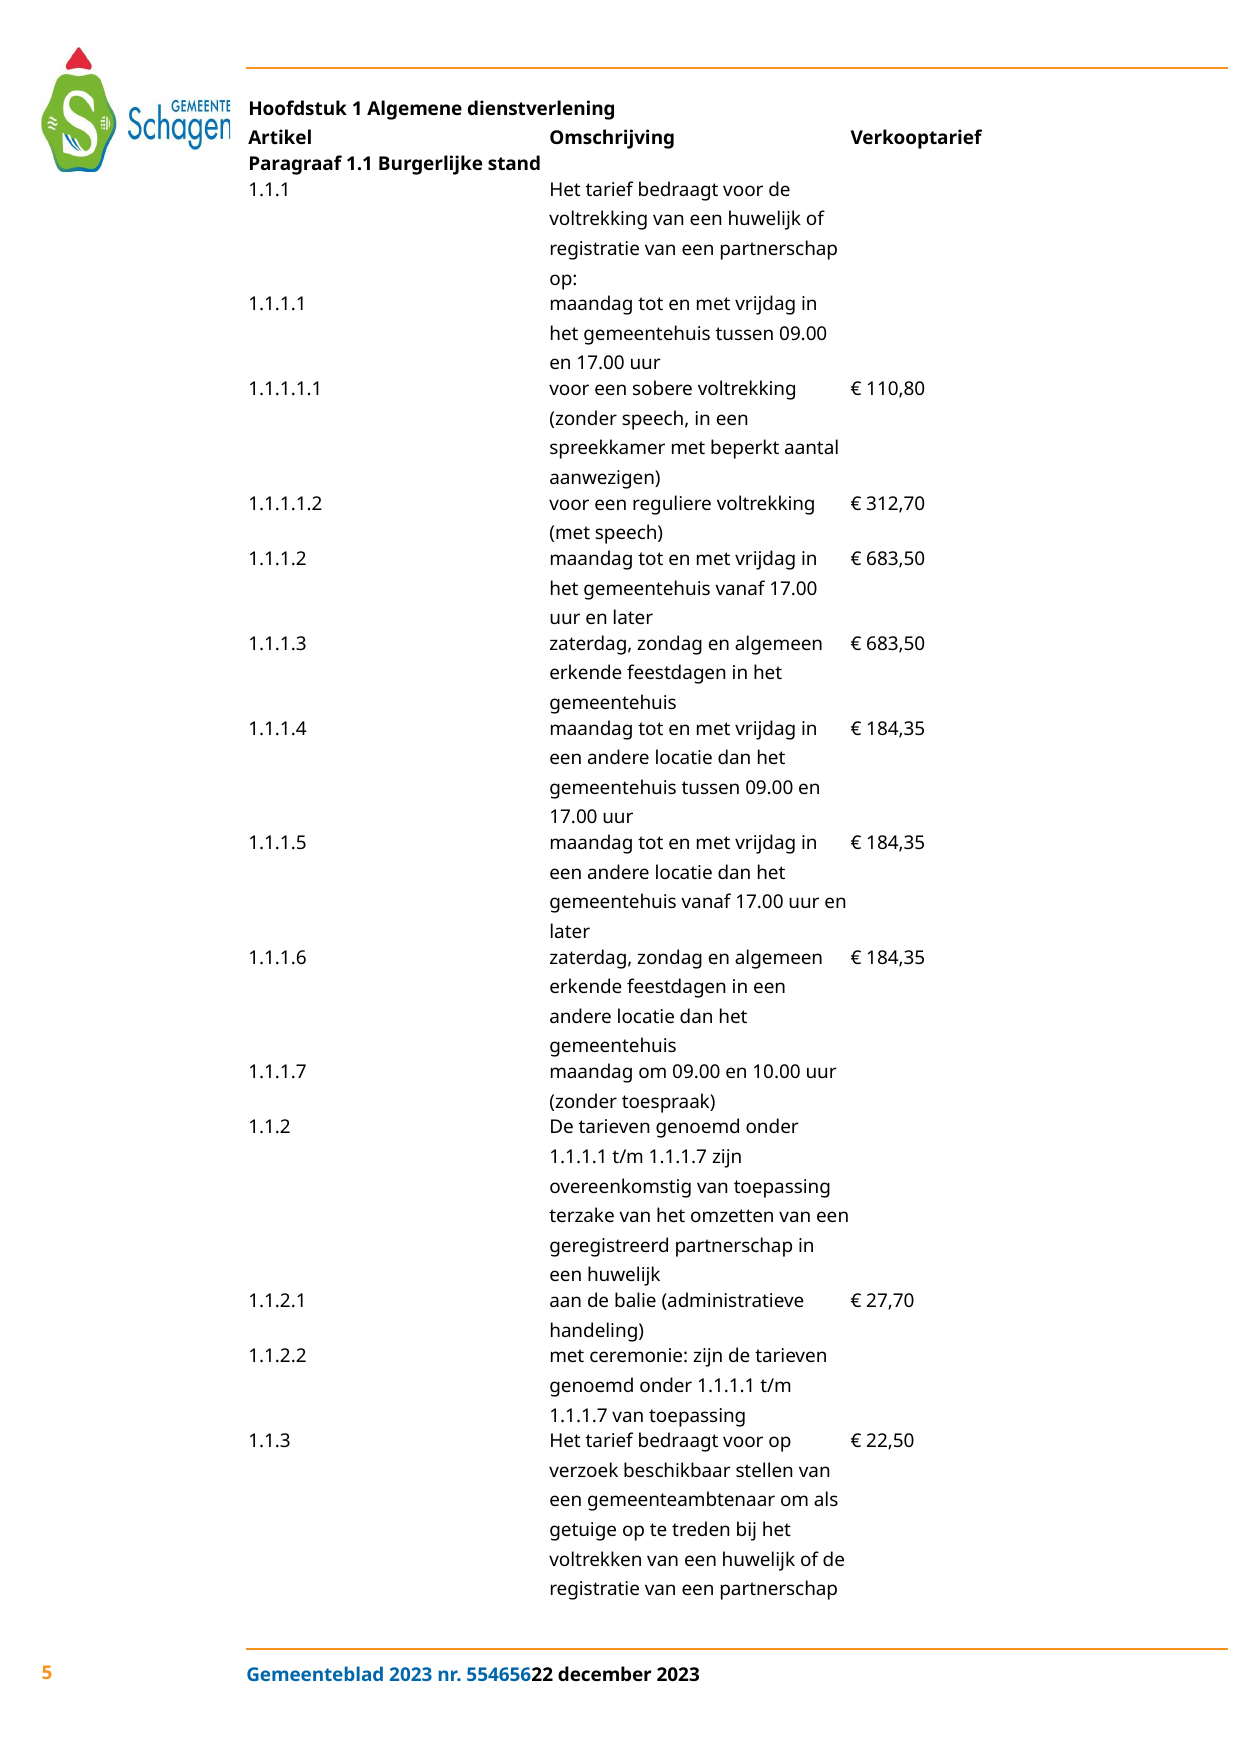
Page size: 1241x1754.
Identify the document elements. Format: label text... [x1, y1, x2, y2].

table_cell 1.1.1.4 [248, 715, 549, 829]
table_cell zaterdag, zondag en algemeen erkende feestdagen in het gemeentehuis [549, 630, 850, 715]
table_cell 1.1.1.7 [248, 1058, 549, 1114]
table_cell maandag tot en met vrijdag in het gemeentehuis vanaf 17.00 uur en later [549, 545, 850, 630]
table_cell voor een sobere voltrekking (zonder speech, in een spreekkamer met beperkt aantal aanwezigen) [549, 375, 850, 490]
table_cell [850, 176, 1152, 290]
table_header Verkooptarief [850, 125, 1152, 150]
table_cell € 184,35 [850, 829, 1152, 944]
table_cell € 22,50 [850, 1428, 1152, 1601]
table_cell maandag tot en met vrijdag in het gemeentehuis tussen 09.00 en 17.00 uur [549, 290, 850, 375]
table_cell maandag tot en met vrijdag in een andere locatie dan het gemeentehuis tussen 09.00 en 17.00 uur [549, 715, 850, 829]
table_cell aan de balie (administratieve handeling) [549, 1287, 850, 1343]
table_cell 1.1.1.1.1 [248, 375, 549, 490]
table_cell 1.1.2 [248, 1114, 549, 1287]
table_cell € 184,35 [850, 944, 1152, 1058]
table_cell voor een reguliere voltrekking (met speech) [549, 490, 850, 545]
table_cell Paragraaf 1.1 Burgerlijke stand [248, 150, 1152, 176]
table_cell € 27,70 [850, 1287, 1152, 1343]
table_cell 1.1.2.2 [248, 1343, 549, 1427]
table_cell maandag om 09.00 en 10.00 uur (zonder toespraak) [549, 1058, 850, 1114]
table_cell € 184,35 [850, 715, 1152, 829]
table_cell De tarieven genoemd onder 1.1.1.1 t/m 1.1.1.7 zijn overeenkomstig van toepassing terzake van het omzetten van een geregistreerd partnerschap in een huwelijk [549, 1114, 850, 1287]
table_cell [850, 290, 1152, 375]
table_cell 1.1.1.1 [248, 290, 549, 375]
table_cell 1.1.1.1.2 [248, 490, 549, 545]
table_cell 1.1.1.2 [248, 545, 549, 630]
table_cell 1.1.1 [248, 176, 549, 290]
table_cell € 683,50 [850, 545, 1152, 630]
table_cell 1.1.3 [248, 1428, 549, 1601]
text Hoofdstuk 1 Algemene dienstverlening [248, 95, 1152, 121]
picture [41, 47, 231, 172]
table_cell Het tarief bedraagt voor de voltrekking van een huwelijk of registratie van een partnerschap op: [549, 176, 850, 290]
table_cell € 683,50 [850, 630, 1152, 715]
table_header Omschrijving [549, 125, 850, 150]
table_header Artikel [248, 125, 549, 150]
table_cell [850, 1058, 1152, 1114]
table_cell 1.1.1.3 [248, 630, 549, 715]
table_cell met ceremonie: zijn de tarieven genoemd onder 1.1.1.1 t/m 1.1.1.7 van toepassing [549, 1343, 850, 1427]
table_cell € 312,70 [850, 490, 1152, 545]
table_cell 1.1.1.6 [248, 944, 549, 1058]
table_cell maandag tot en met vrijdag in een andere locatie dan het gemeentehuis vanaf 17.00 uur en later [549, 829, 850, 944]
table_cell [850, 1343, 1152, 1427]
table_cell zaterdag, zondag en algemeen erkende feestdagen in een andere locatie dan het gemeentehuis [549, 944, 850, 1058]
table_cell € 110,80 [850, 375, 1152, 490]
table_cell 1.1.2.1 [248, 1287, 549, 1343]
table_cell [850, 1114, 1152, 1287]
table_cell 1.1.1.5 [248, 829, 549, 944]
table_cell Het tarief bedraagt voor op verzoek beschikbaar stellen van een gemeenteambtenaar om als getuige op te treden bij het voltrekken van een huwelijk of de registratie van een partnerschap [549, 1428, 850, 1601]
